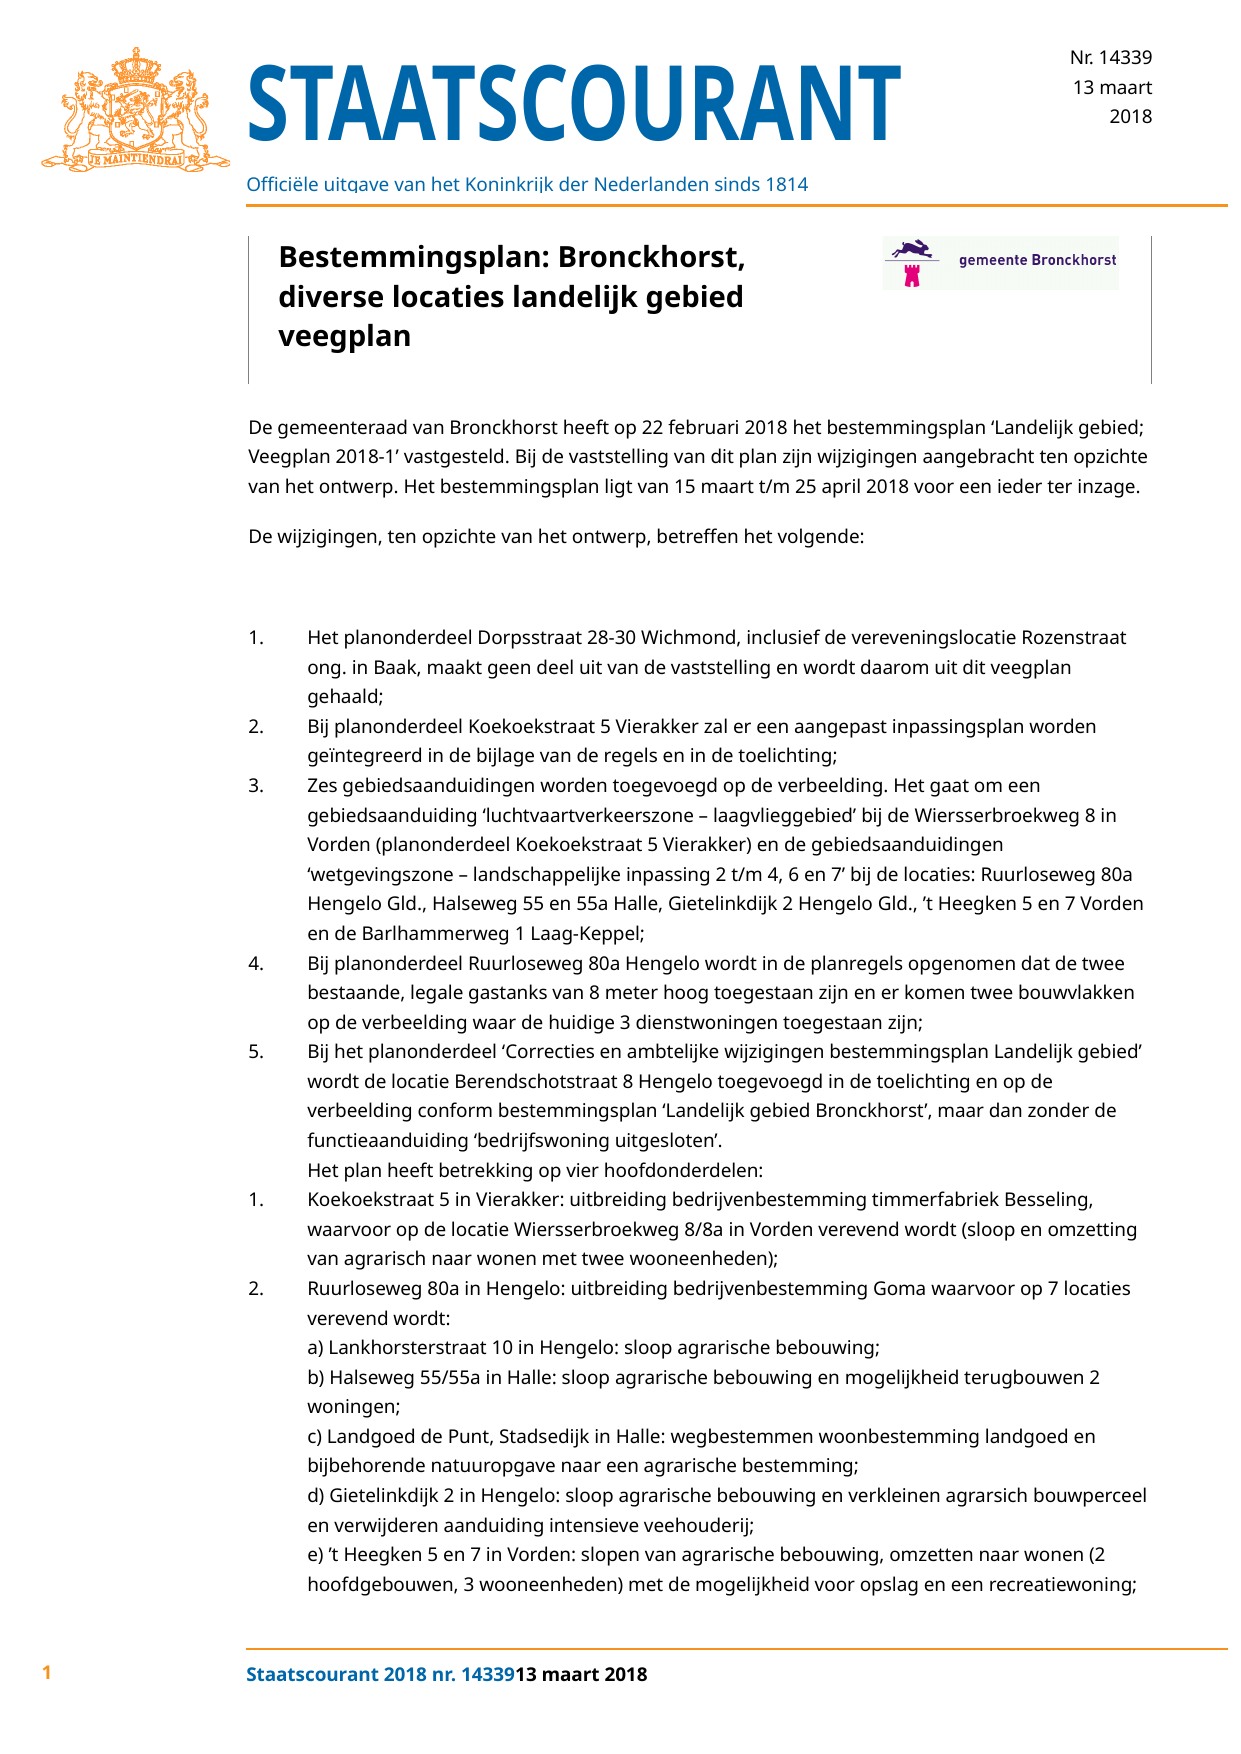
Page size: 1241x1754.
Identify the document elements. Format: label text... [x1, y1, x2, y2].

list Koekoekstraat 5 in Vierakker: uitbreiding bedrijvenbestemming timmerfabriek Besseling, waarvoor op de locatie Wiersserbroekweg 8/8a in Vorden verevend wordt (sloop en omzetting van agrarisch naar wonen met twee wooneenheden); [248, 1186, 1152, 1271]
picture [41, 47, 231, 172]
list d) Gietelinkdijk 2 in Hengelo: sloop agrarische bebouwing en verkleinen agrarsich bouwperceel en verwijderen aanduiding intensieve veehouderij; [248, 1482, 1152, 1538]
list Bij het planonderdeel ‘Correcties en ambtelijke wijzigingen bestemmingsplan Landelijk gebied’ wordt de locatie Berendschotstraat 8 Hengelo toegevoegd in de toelichting en op de verbeelding conform bestemmingsplan ‘Landelijk gebied Bronckhorst’, maar dan zonder de functieaanduiding ‘bedrijfswoning uitgesloten’. [248, 1038, 1152, 1153]
list b) Halseweg 55/55a in Halle: sloop agrarische bebouwing en mogelijkheid terugbouwen 2 woningen; [248, 1364, 1152, 1419]
text De gemeenteraad van Bronckhorst heeft op 22 februari 2018 het bestemmingsplan ‘Landelijk gebied; Veegplan 2018-1’ vastgesteld. Bij de vaststelling van dit plan zijn wijzigingen aangebracht ten opzichte van het ontwerp. Het bestemmingsplan ligt van 15 maart t/m 25 april 2018 voor een ieder ter inzage. [248, 414, 1152, 499]
picture [882, 236, 1119, 290]
list Het plan heeft betrekking op vier hoofdonderdelen: [248, 1157, 1152, 1183]
text De wijzigingen, ten opzichte van het ontwerp, betreffen het volgende: [248, 523, 1152, 549]
list Het planonderdeel Dorpsstraat 28-30 Wichmond, inclusief de vereveningslocatie Rozenstraat ong. in Baak, maakt geen deel uit van de vaststelling en wordt daarom uit dit veegplan gehaald; [248, 624, 1152, 709]
table_header Bestemmingsplan: Bronckhorst, diverse locaties landelijk gebied veegplan [249, 236, 850, 384]
list Bij planonderdeel Koekoekstraat 5 Vierakker zal er een aangepast inpassingsplan worden geïntegreerd in de bijlage van de regels en in de toelichting; [248, 713, 1152, 768]
list a) Lankhorsterstraat 10 in Hengelo: sloop agrarische bebouwing; [248, 1334, 1152, 1360]
list Bij planonderdeel Ruurloseweg 80a Hengelo wordt in de planregels opgenomen dat de twee bestaande, legale gastanks van 8 meter hoog toegestaan zijn en er komen twee bouwvlakken op de verbeelding waar de huidige 3 dienstwoningen toegestaan zijn; [248, 950, 1152, 1035]
list c) Landgoed de Punt, Stadsedijk in Halle: wegbestemmen woonbestemming landgoed en bijbehorende natuuropgave naar een agrarische bestemming; [248, 1423, 1152, 1478]
list e) ’t Heegken 5 en 7 in Vorden: slopen van agrarische bebouwing, omzetten naar wonen (2 hoofdgebouwen, 3 wooneenheden) met de mogelijkheid voor opslag en een recreatiewoning; [248, 1541, 1152, 1597]
list Ruurloseweg 80a in Hengelo: uitbreiding bedrijvenbestemming Goma waarvoor op 7 locaties verevend wordt: [248, 1275, 1152, 1331]
list Zes gebiedsaanduidingen worden toegevoegd op de verbeelding. Het gaat om een gebiedsaanduiding ‘luchtvaartverkeerszone – laagvlieggebied’ bij de Wiersserbroekweg 8 in Vorden (planonderdeel Koekoekstraat 5 Vierakker) en de gebiedsaanduidingen ‘wetgevingszone – landschappelijke inpassing 2 t/m 4, 6 en 7’ bij de locaties: Ruurloseweg 80a Hengelo Gld., Halseweg 55 en 55a Halle, Gietelinkdijk 2 Hengelo Gld., ’t Heegken 5 en 7 Vorden en de Barlhammerweg 1 Laag-Keppel; [248, 772, 1152, 946]
table_header [850, 236, 1151, 384]
